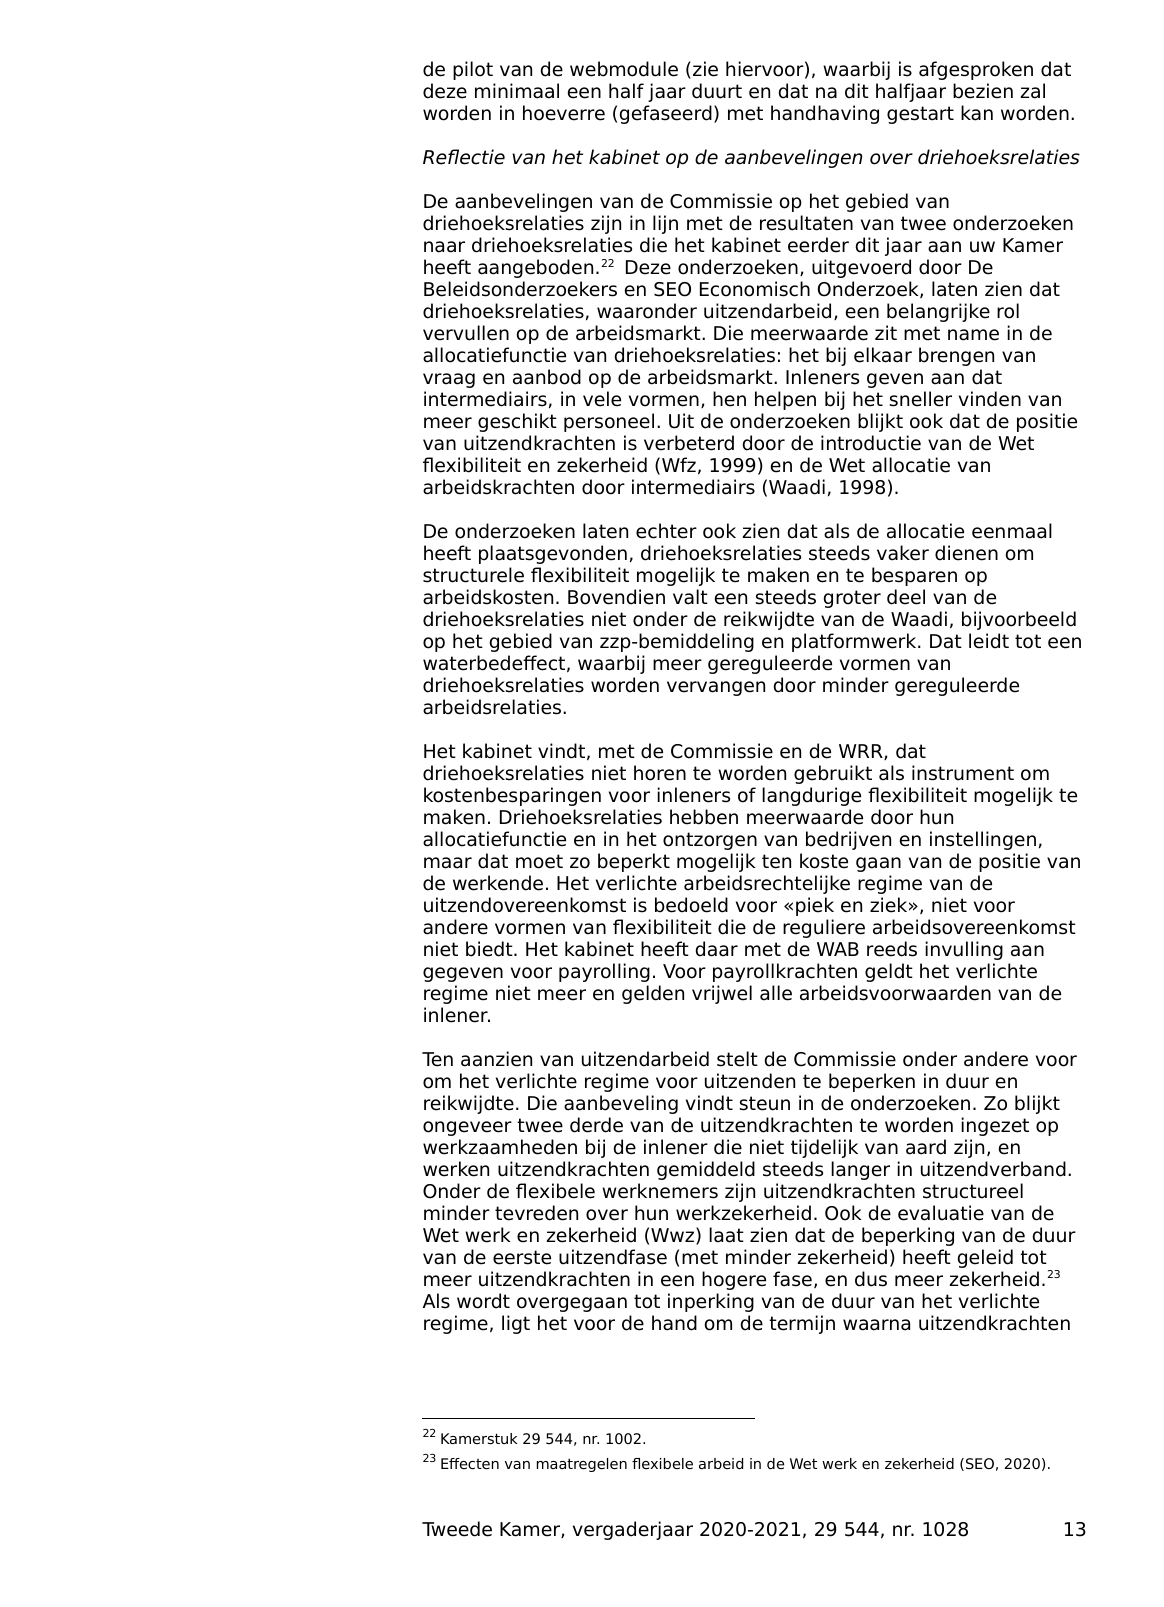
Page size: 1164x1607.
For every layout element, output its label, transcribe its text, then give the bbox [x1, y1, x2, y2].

text de pilot van de webmodule (zie hiervoor), waarbij is afgesproken dat deze minimaal een half jaar duurt en dat na dit halfjaar bezien zal worden in hoeverre (gefaseerd) met handhaving gestart kan worden. [422, 59, 1087, 125]
text De onderzoeken laten echter ook zien dat als de allocatie eenmaal heeft plaatsgevonden, driehoeksrelaties steeds vaker dienen om structurele flexibiliteit mogelijk te maken en te besparen op arbeidskosten. Bovendien valt een steeds groter deel van de driehoeksrelaties niet onder de reikwijdte van de Waadi, bijvoorbeeld op het gebied van zzp-bemiddeling en platformwerk. Dat leidt tot een waterbedeffect, waarbij meer gereguleerde vormen van driehoeksrelaties worden vervangen door minder gereguleerde arbeidsrelaties. [422, 521, 1087, 719]
text De aanbevelingen van de Commissie op het gebied van driehoeksrelaties zijn in lijn met de resultaten van twee onderzoeken naar driehoeksrelaties die het kabinet eerder dit jaar aan uw Kamer heeft aangeboden. Deze onderzoeken, uitgevoerd door De Beleidsonderzoekers en SEO Economisch Onderzoek, laten zien dat driehoeksrelaties, waaronder uitzendarbeid, een belangrijke rol vervullen op de arbeidsmarkt. Die meerwaarde zit met name in de allocatiefunctie van driehoeksrelaties: het bij elkaar brengen van vraag en aanbod op de arbeidsmarkt. Inleners geven aan dat intermediairs, in vele vormen, hen helpen bij het sneller vinden van meer geschikt personeel. Uit de onderzoeken blijkt ook dat de positie van uitzendkrachten is verbeterd door de introductie van de Wet flexibiliteit en zekerheid (Wfz, 1999) en de Wet allocatie van arbeidskrachten door intermediairs (Waadi, 1998). [422, 191, 1087, 499]
text Het kabinet vindt, met de Commissie en de WRR, dat driehoeksrelaties niet horen te worden gebruikt als instrument om kostenbesparingen voor inleners of langdurige flexibiliteit mogelijk te maken. Driehoeksrelaties hebben meerwaarde door hun allocatiefunctie en in het ontzorgen van bedrijven en instellingen, maar dat moet zo beperkt mogelijk ten koste gaan van de positie van de werkende. Het verlichte arbeidsrechtelijke regime van de uitzendovereenkomst is bedoeld voor «piek en ziek», niet voor andere vormen van flexibiliteit die de reguliere arbeidsovereenkomst niet biedt. Het kabinet heeft daar met de WAB reeds invulling aan gegeven voor payrolling. Voor payrollkrachten geldt het verlichte regime niet meer en gelden vrijwel alle arbeidsvoorwaarden van de inlener. [422, 741, 1087, 1027]
subtitle Reflectie van het kabinet op de aanbevelingen over driehoeksrelaties [422, 147, 1087, 169]
text Ten aanzien van uitzendarbeid stelt de Commissie onder andere voor om het verlichte regime voor uitzenden te beperken in duur en reikwijdte. Die aanbeveling vindt steun in de onderzoeken. Zo blijkt ongeveer twee derde van de uitzendkrachten te worden ingezet op werkzaamheden bij de inlener die niet tijdelijk van aard zijn, en werken uitzendkrachten gemiddeld steeds langer in uitzendverband. Onder de flexibele werknemers zijn uitzendkrachten structureel minder tevreden over hun werkzekerheid. Ook de evaluatie van de Wet werk en zekerheid (Wwz) laat zien dat de beperking van de duur van de eerste uitzendfase (met minder zekerheid) heeft geleid tot meer uitzendkrachten in een hogere fase, en dus meer zekerheid. Als wordt overgegaan tot inperking van de duur van het verlichte regime, ligt het voor de hand om de termijn waarna uitzendkrachten [422, 1049, 1087, 1335]
text Effecten van maatregelen flexibele arbeid in de Wet werk en zekerheid (SEO, 2020). [422, 1452, 1087, 1474]
text Kamerstuk 29 544, nr. 1002. [422, 1427, 1087, 1449]
